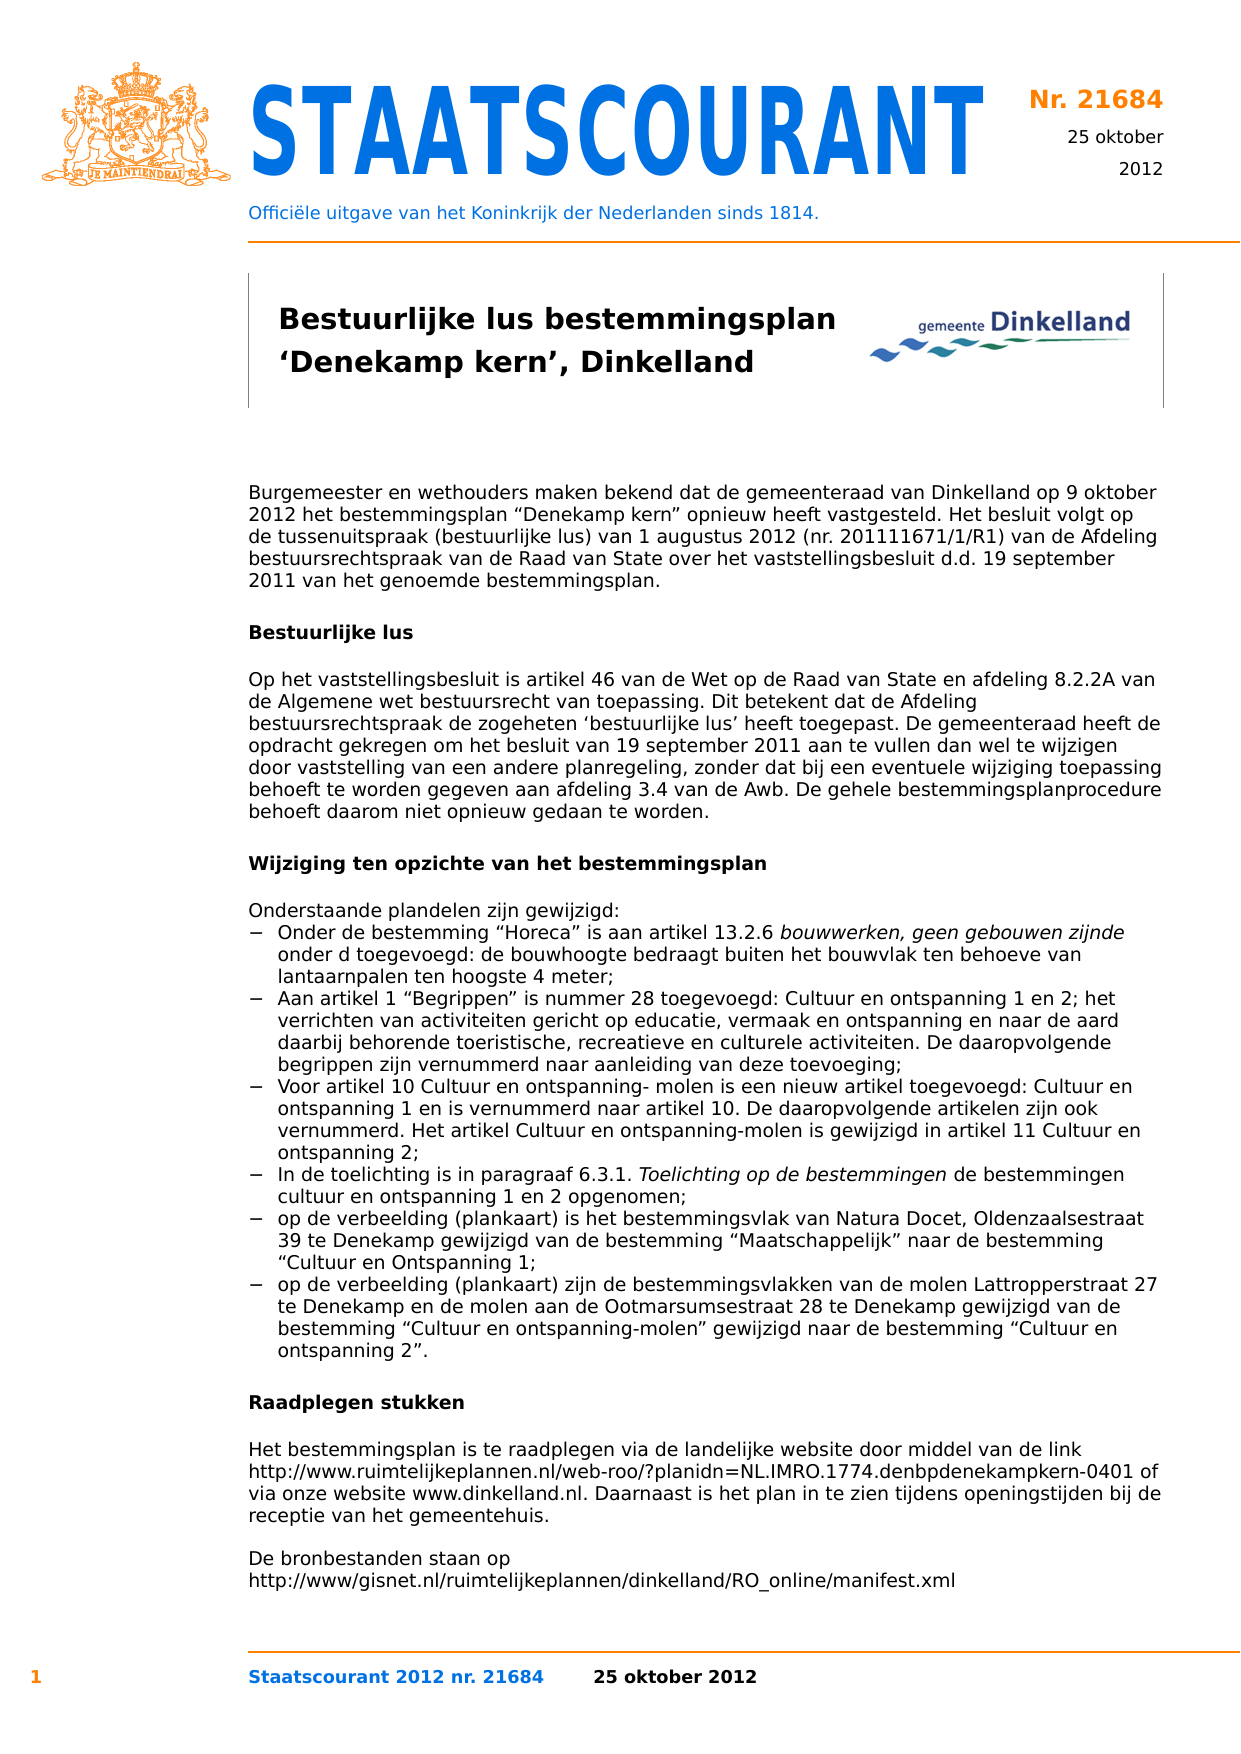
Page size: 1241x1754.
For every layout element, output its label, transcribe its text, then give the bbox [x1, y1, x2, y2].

table_header STAATSCOURANT [248, 62, 998, 203]
text Het bestemmingsplan is te raadplegen via de landelijke website door middel van de link [248, 1438, 1163, 1461]
subtitle Raadplegen stukken [248, 1392, 1163, 1413]
table_cell Officiële uitgave van het Koninkrijk der Nederlanden sinds 1814. [248, 203, 1240, 241]
text Op het vaststellingsbesluit is artikel 46 van de Wet op de Raad van State en afdeling 8.2.2A van de Algemene wet bestuursrecht van toepassing. Dit betekent dat de Afdeling bestuursrechtspraak de zogeheten ‘bestuurlijke lus’ heeft toegepast. De gemeenteraad heeft de opdracht gekregen om het besluit van 19 september 2011 aan te vullen dan wel te wijzigen door vaststelling van een andere planregeling, zonder dat bij een eventuele wijziging toepassing behoeft te worden gegeven aan afdeling 3.4 van de Awb. De gehele bestemmingsplanprocedure behoeft daarom niet opnieuw gedaan te worden. [248, 669, 1163, 823]
subtitle Bestuurlijke lus bestemmingsplan ‘Denekamp kern’, Dinkelland [249, 273, 1163, 408]
table_header Nr. 21684 [998, 62, 1240, 121]
text Onderstaande plandelen zijn gewijzigd: [248, 900, 1163, 922]
text − Onder de bestemming “Horeca” is aan artikel 13.2.6 bouwwerken, geen gebouwen zijnde onder d toegevoegd: de bouwhoogte bedraagt buiten het bouwvlak ten behoeve van lantaarnpalen ten hoogste 4 meter; [248, 922, 1163, 988]
picture [41, 62, 231, 186]
text − Aan artikel 1 “Begrippen” is nummer 28 toegevoegd: Cultuur en ontspanning 1 en 2; het verrichten van activiteiten gericht op educatie, vermaak en ontspanning en naar de aard daarbij behorende toeristische, recreatieve en culturele activiteiten. De daaropvolgende begrippen zijn vernummerd naar aanleiding van deze toevoeging; [248, 988, 1163, 1076]
picture [867, 302, 1134, 368]
text − Voor artikel 10 Cultuur en ontspanning- molen is een nieuw artikel toegevoegd: Cultuur en ontspanning 1 en is vernummerd naar artikel 10. De daaropvolgende artikelen zijn ook vernummerd. Het artikel Cultuur en ontspanning-molen is gewijzigd in artikel 11 Cultuur en ontspanning 2; [248, 1076, 1163, 1164]
text − op de verbeelding (plankaart) is het bestemmingsvlak van Natura Docet, Oldenzaalsestraat 39 te Denekamp gewijzigd van de bestemming “Maatschappelijk” naar de bestemming “Cultuur en Ontspanning 1; [248, 1208, 1163, 1274]
table_header [25, 62, 248, 241]
text Burgemeester en wethouders maken bekend dat de gemeenteraad van Dinkelland op 9 oktober 2012 het bestemmingsplan “Denekamp kern” opnieuw heeft vastgesteld. Het besluit volgt op de tussenuitspraak (bestuurlijke lus) van 1 augustus 2012 (nr. 201111671/1/R1) van de Afdeling bestuursrechtspraak van de Raad van State over het vaststellingsbesluit d.d. 19 september 2011 van het genoemde bestemmingsplan. [248, 482, 1163, 592]
text − op de verbeelding (plankaart) zijn de bestemmingsvlakken van de molen Lattropperstraat 27 te Denekamp en de molen aan de Ootmarsumsestraat 28 te Denekamp gewijzigd van de bestemming “Cultuur en ontspanning-molen” gewijzigd naar de bestemming “Cultuur en ontspanning 2”. [248, 1274, 1163, 1362]
text De bronbestanden staan op http://www/gisnet.nl/ruimtelijkeplannen/dinkelland/RO_online/manifest.xml [248, 1548, 1163, 1592]
text http://www.ruimtelijkeplannen.nl/web-roo/?planidn=NL.IMRO.1774.denbpdenekampkern-0401 of via onze website www.dinkelland.nl. Daarnaast is het plan in te zien tijdens openingstijden bij de receptie van het gemeentehuis. [248, 1461, 1163, 1526]
table_cell 2012 [998, 153, 1240, 203]
subtitle Wijziging ten opzichte van het bestemmingsplan [248, 853, 1163, 875]
subtitle Bestuurlijke lus [248, 622, 1163, 644]
table_cell 25 oktober [998, 121, 1240, 153]
text − In de toelichting is in paragraaf 6.3.1. Toelichting op de bestemmingen de bestemmingen cultuur en ontspanning 1 en 2 opgenomen; [248, 1164, 1163, 1208]
